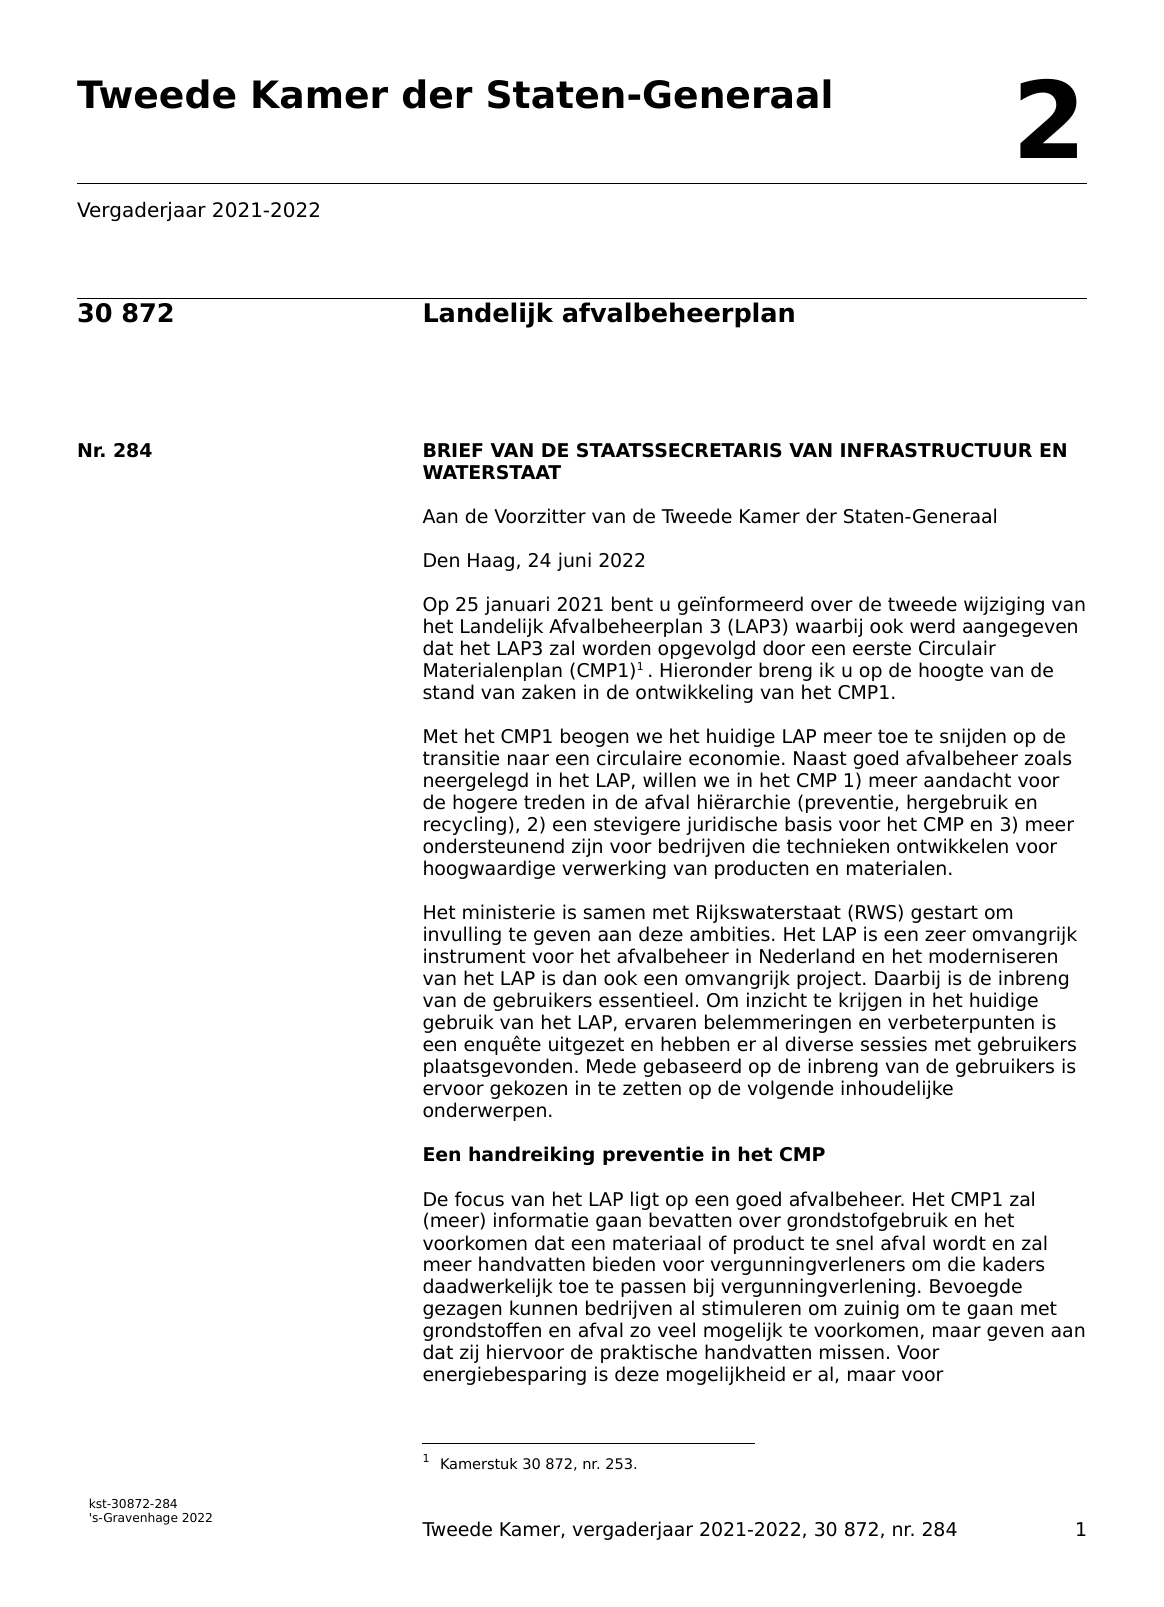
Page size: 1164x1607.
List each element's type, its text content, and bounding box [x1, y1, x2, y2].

subtitle Een handreiking preventie in het CMP [422, 1144, 1087, 1166]
subtitle Nr. 284 BRIEF VAN DE STAATSSECRETARIS VAN INFRASTRUCTUUR EN WATERSTAAT [77, 440, 1087, 484]
table_cell Vergaderjaar 2021-2022 [77, 184, 1087, 298]
text Den Haag, 24 juni 2022 [422, 550, 1087, 572]
table_header Tweede Kamer der Staten-Generaal [77, 59, 886, 183]
text Met het CMP1 beogen we het huidige LAP meer toe te snijden op de transitie naar een circulaire economie. Naast goed afvalbeheer zoals neergelegd in het LAP, willen we in het CMP 1) meer aandacht voor de hogere treden in de afval hiërarchie (preventie, hergebruik en recycling), 2) een stevigere juridische basis voor het CMP en 3) meer ondersteunend zijn voor bedrijven die technieken ontwikkelen voor hoogwaardige verwerking van producten en materialen. [422, 726, 1087, 880]
text kst-30872-284 [88, 1497, 323, 1511]
table_header 2 [886, 59, 1087, 183]
text 's-Gravenhage 2022 [88, 1511, 323, 1525]
text Het ministerie is samen met Rijkswaterstaat (RWS) gestart om invulling te geven aan deze ambities. Het LAP is een zeer omvangrijk instrument voor het afvalbeheer in Nederland en het moderniseren van het LAP is dan ook een omvangrijk project. Daarbij is de inbreng van de gebruikers essentieel. Om inzicht te krijgen in het huidige gebruik van het LAP, ervaren belemmeringen en verbeterpunten is een enquête uitgezet en hebben er al diverse sessies met gebruikers plaatsgevonden. Mede gebaseerd op de inbreng van de gebruikers is ervoor gekozen in te zetten op de volgende inhoudelijke onderwerpen. [422, 902, 1087, 1122]
text Aan de Voorzitter van de Tweede Kamer der Staten-Generaal [422, 506, 1087, 528]
text Op 25 januari 2021 bent u geïnformeerd over de tweede wijziging van het Landelijk Afvalbeheerplan 3 (LAP3) waarbij ook werd aangegeven dat het LAP3 zal worden opgevolgd door een eerste Circulair Materialenplan (CMP1). Hieronder breng ik u op de hoogte van de stand van zaken in de ontwikkeling van het CMP1. [422, 594, 1087, 704]
text Kamerstuk 30 872, nr. 253. [422, 1452, 1087, 1474]
subtitle 30 872 Landelijk afvalbeheerplan [77, 299, 1087, 329]
text De focus van het LAP ligt op een goed afvalbeheer. Het CMP1 zal (meer) informatie gaan bevatten over grondstofgebruik en het voorkomen dat een materiaal of product te snel afval wordt en zal meer handvatten bieden voor vergunningverleners om die kaders daadwerkelijk toe te passen bij vergunningverlening. Bevoegde gezagen kunnen bedrijven al stimuleren om zuinig om te gaan met grondstoffen en afval zo veel mogelijk te voorkomen, maar geven aan dat zij hiervoor de praktische handvatten missen. Voor energiebesparing is deze mogelijkheid er al, maar voor [422, 1188, 1087, 1386]
